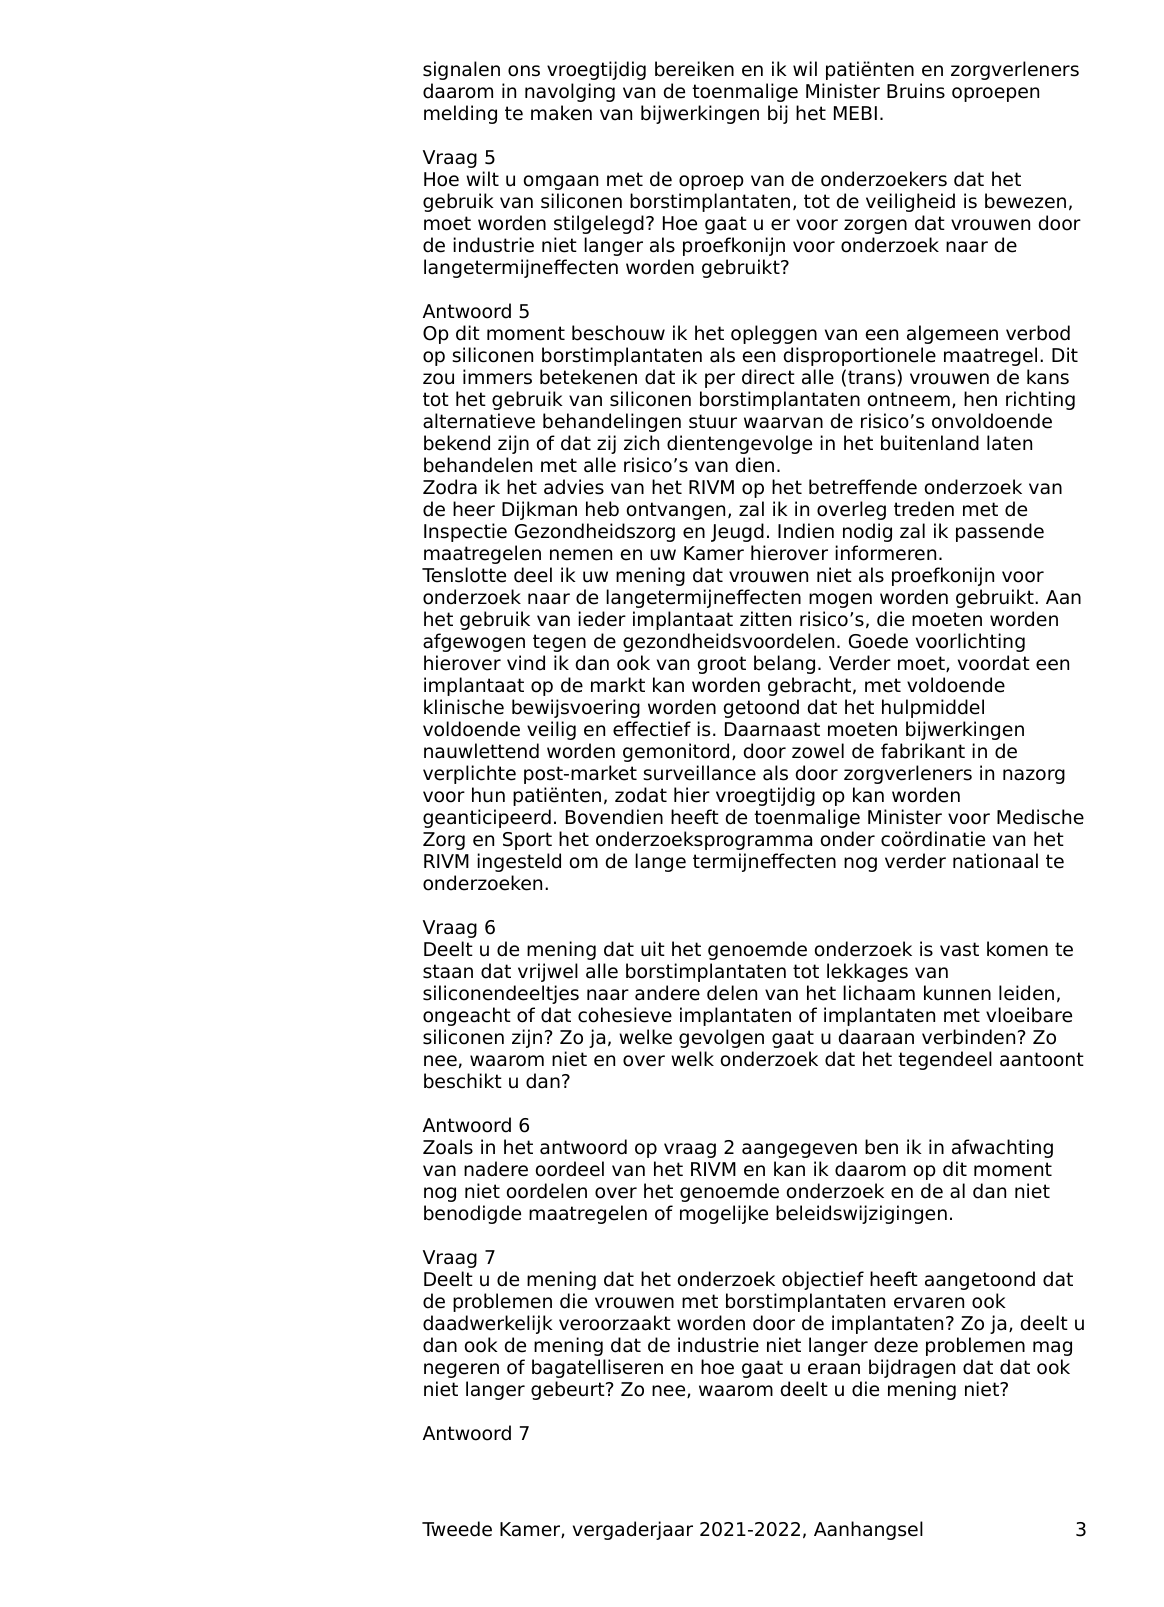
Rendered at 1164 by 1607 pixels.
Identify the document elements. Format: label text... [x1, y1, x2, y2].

text Antwoord 5 [422, 301, 1087, 323]
text Deelt u de mening dat het onderzoek objectief heeft aangetoond dat de problemen die vrouwen met borstimplantaten ervaren ook daadwerkelijk veroorzaakt worden door de implantaten? Zo ja, deelt u dan ook de mening dat de industrie niet langer deze problemen mag negeren of bagatelliseren en hoe gaat u eraan bijdragen dat dat ook niet langer gebeurt? Zo nee, waarom deelt u die mening niet? [422, 1269, 1087, 1401]
text Antwoord 7 [422, 1423, 1087, 1445]
text signalen ons vroegtijdig bereiken en ik wil patiënten en zorgverleners daarom in navolging van de toenmalige Minister Bruins oproepen melding te maken van bijwerkingen bij het MEBI. [422, 59, 1087, 125]
text Vraag 5 [422, 147, 1087, 169]
text Zoals in het antwoord op vraag 2 aangegeven ben ik in afwachting van nadere oordeel van het RIVM en kan ik daarom op dit moment nog niet oordelen over het genoemde onderzoek en de al dan niet benodigde maatregelen of mogelijke beleidswijzigingen. [422, 1137, 1087, 1225]
text Zodra ik het advies van het RIVM op het betreffende onderzoek van de heer Dijkman heb ontvangen, zal ik in overleg treden met de Inspectie Gezondheidszorg en Jeugd. Indien nodig zal ik passende maatregelen nemen en uw Kamer hierover informeren. [422, 477, 1087, 565]
text Hoe wilt u omgaan met de oproep van de onderzoekers dat het gebruik van siliconen borstimplantaten, tot de veiligheid is bewezen, moet worden stilgelegd? Hoe gaat u er voor zorgen dat vrouwen door de industrie niet langer als proefkonijn voor onderzoek naar de langetermijneffecten worden gebruikt? [422, 169, 1087, 279]
text Antwoord 6 [422, 1115, 1087, 1137]
text Op dit moment beschouw ik het opleggen van een algemeen verbod op siliconen borstimplantaten als een disproportionele maatregel. Dit zou immers betekenen dat ik per direct alle (trans) vrouwen de kans tot het gebruik van siliconen borstimplantaten ontneem, hen richting alternatieve behandelingen stuur waarvan de risico’s onvoldoende bekend zijn of dat zij zich dientengevolge in het buitenland laten behandelen met alle risico’s van dien. [422, 323, 1087, 477]
text Deelt u de mening dat uit het genoemde onderzoek is vast komen te staan dat vrijwel alle borstimplantaten tot lekkages van siliconendeeltjes naar andere delen van het lichaam kunnen leiden, ongeacht of dat cohesieve implantaten of implantaten met vloeibare siliconen zijn? Zo ja, welke gevolgen gaat u daaraan verbinden? Zo nee, waarom niet en over welk onderzoek dat het tegendeel aantoont beschikt u dan? [422, 939, 1087, 1093]
text Vraag 7 [422, 1247, 1087, 1269]
text Tenslotte deel ik uw mening dat vrouwen niet als proefkonijn voor onderzoek naar de langetermijneffecten mogen worden gebruikt. Aan het gebruik van ieder implantaat zitten risico’s, die moeten worden afgewogen tegen de gezondheidsvoordelen. Goede voorlichting hierover vind ik dan ook van groot belang. Verder moet, voordat een implantaat op de markt kan worden gebracht, met voldoende klinische bewijsvoering worden getoond dat het hulpmiddel voldoende veilig en effectief is. Daarnaast moeten bijwerkingen nauwlettend worden gemonitord, door zowel de fabrikant in de verplichte post-market surveillance als door zorgverleners in nazorg voor hun patiënten, zodat hier vroegtijdig op kan worden geanticipeerd. Bovendien heeft de toenmalige Minister voor Medische Zorg en Sport het onderzoeksprogramma onder coördinatie van het RIVM ingesteld om de lange termijneffecten nog verder nationaal te onderzoeken. [422, 565, 1087, 895]
text Vraag 6 [422, 917, 1087, 939]
